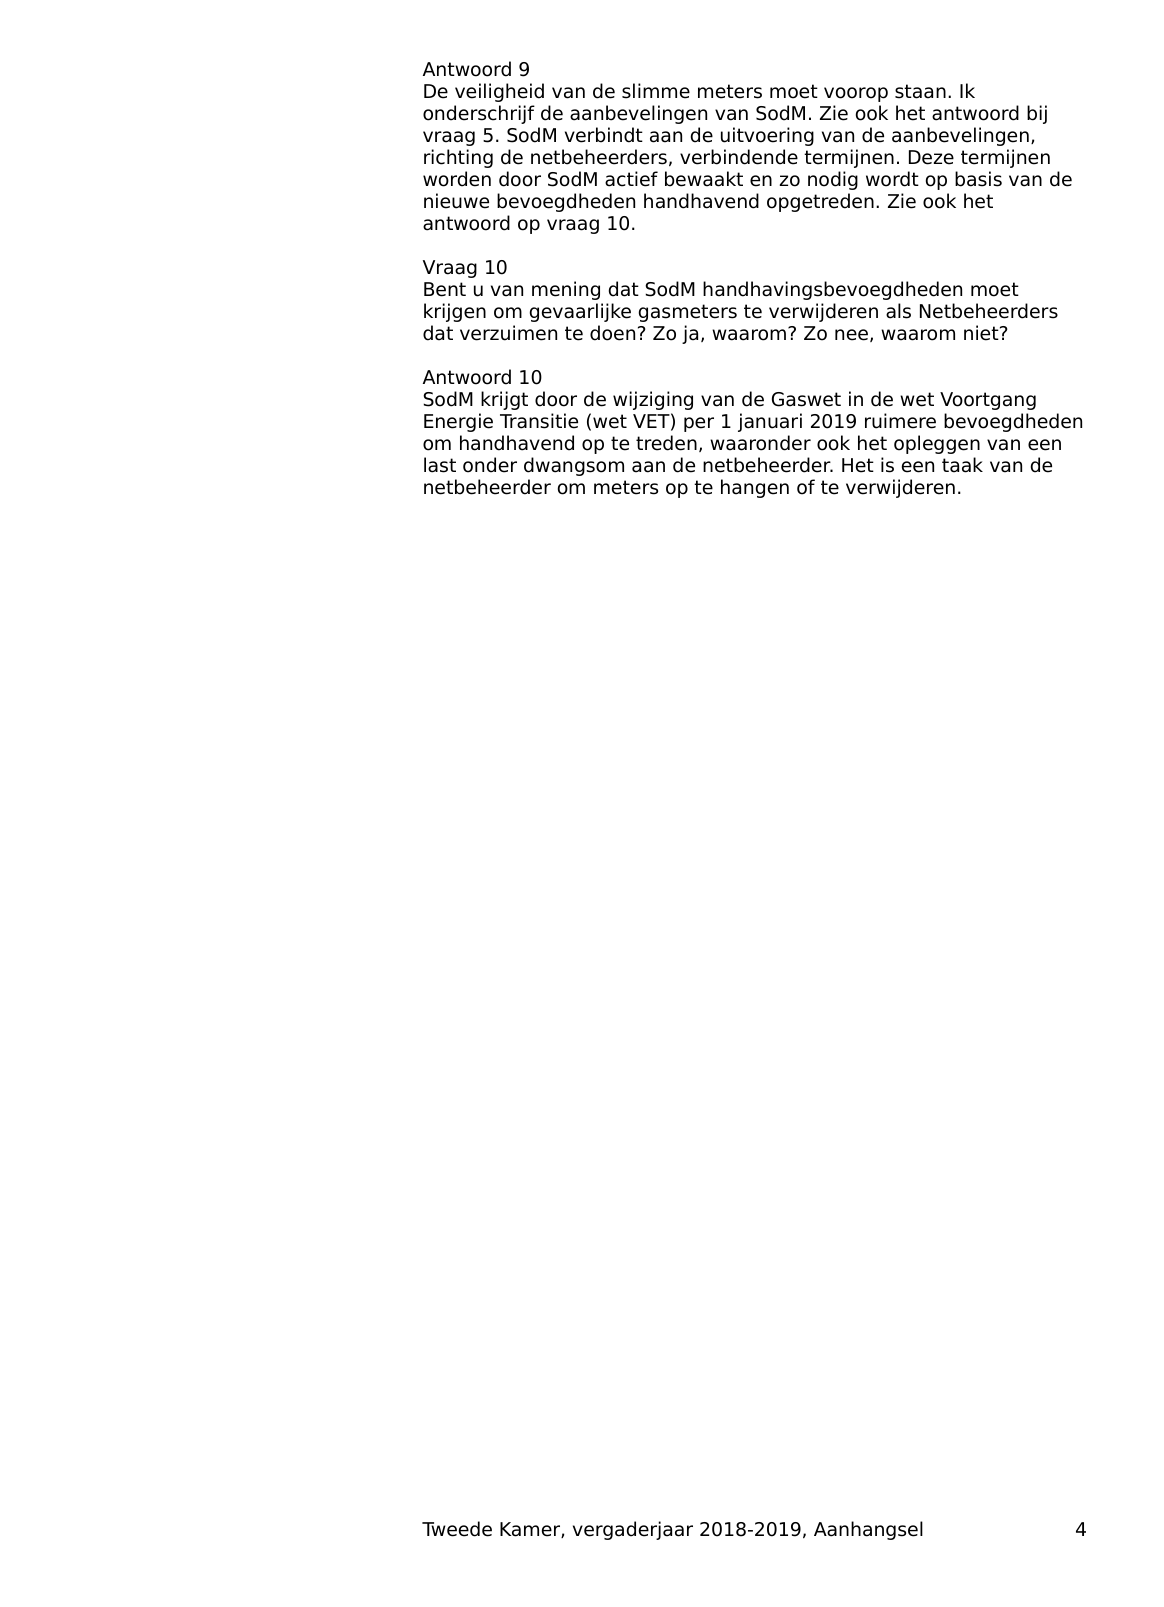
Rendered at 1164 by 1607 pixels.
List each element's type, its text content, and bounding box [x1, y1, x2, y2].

text Vraag 10 [422, 257, 1087, 279]
text Antwoord 9 [422, 59, 1087, 81]
text Bent u van mening dat SodM handhavingsbevoegdheden moet krijgen om gevaarlijke gasmeters te verwijderen als Netbeheerders dat verzuimen te doen? Zo ja, waarom? Zo nee, waarom niet? [422, 279, 1087, 345]
text Antwoord 10 [422, 367, 1087, 389]
text SodM krijgt door de wijziging van de Gaswet in de wet Voortgang Energie Transitie (wet VET) per 1 januari 2019 ruimere bevoegdheden om handhavend op te treden, waaronder ook het opleggen van een last onder dwangsom aan de netbeheerder. Het is een taak van de netbeheerder om meters op te hangen of te verwijderen. [422, 389, 1087, 499]
text De veiligheid van de slimme meters moet voorop staan. Ik onderschrijf de aanbevelingen van SodM. Zie ook het antwoord bij vraag 5. SodM verbindt aan de uitvoering van de aanbevelingen, richting de netbeheerders, verbindende termijnen. Deze termijnen worden door SodM actief bewaakt en zo nodig wordt op basis van de nieuwe bevoegdheden handhavend opgetreden. Zie ook het antwoord op vraag 10. [422, 81, 1087, 235]
